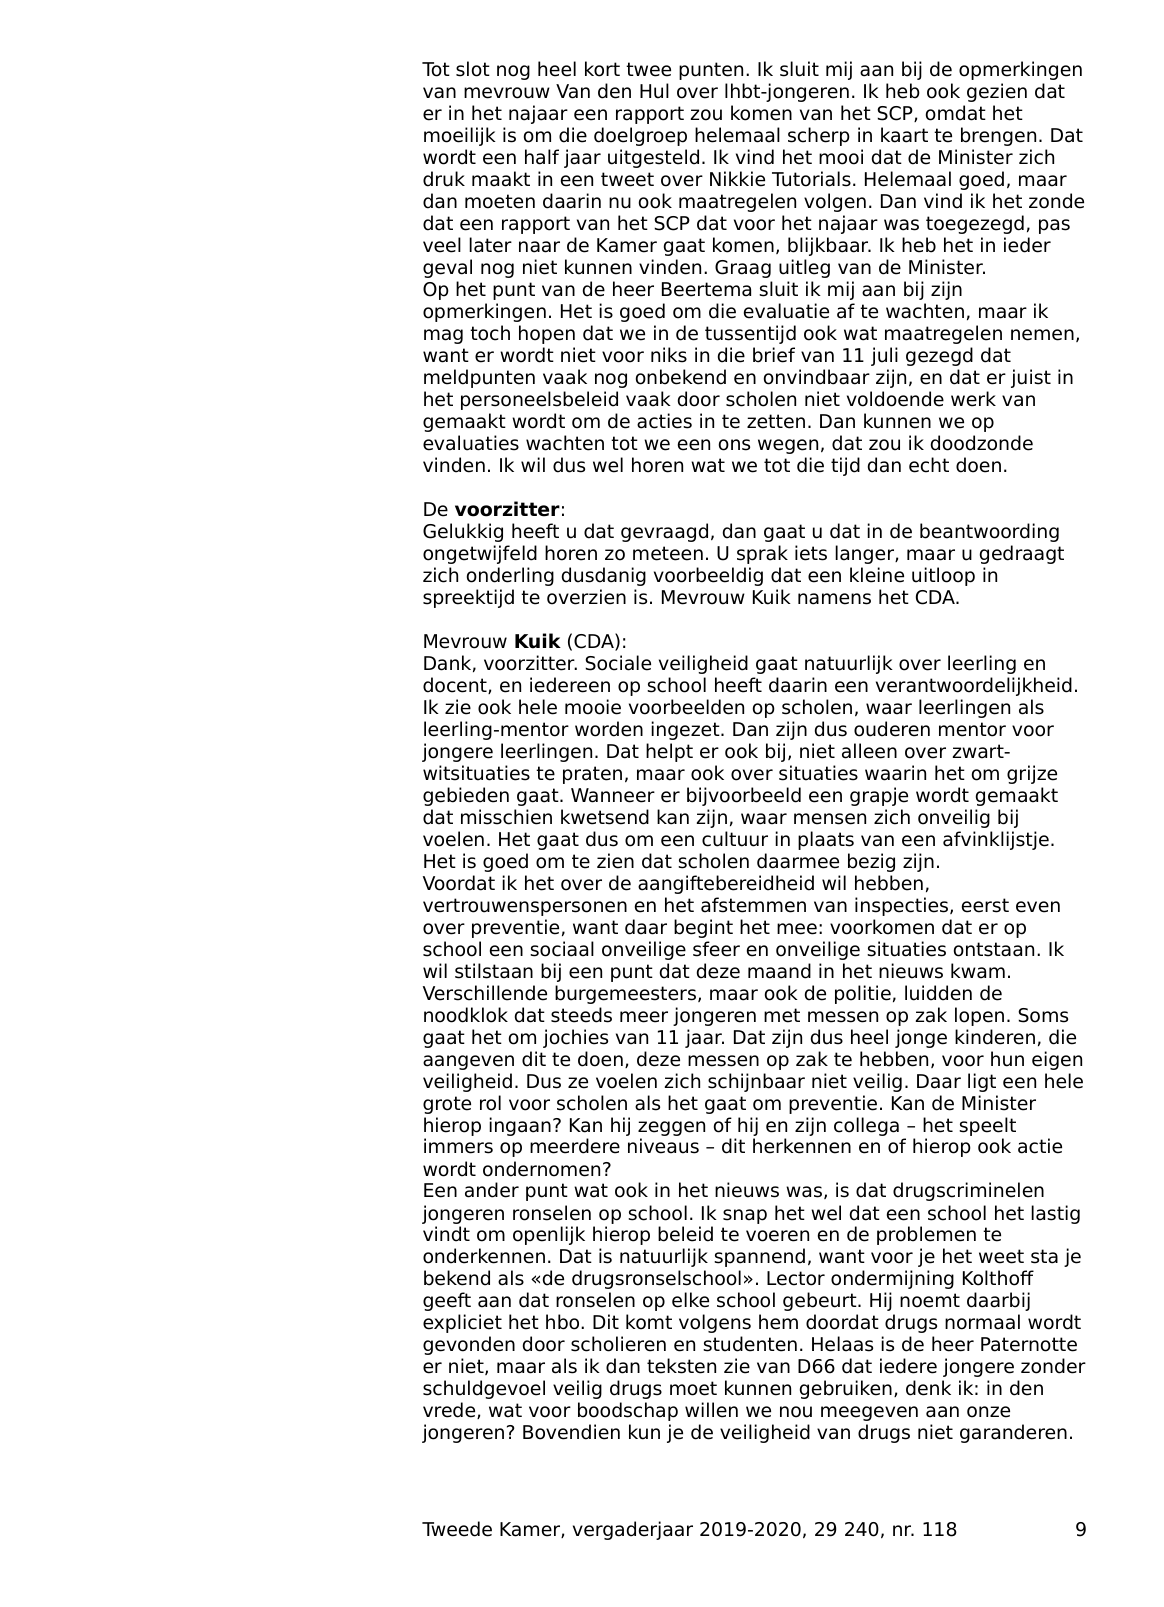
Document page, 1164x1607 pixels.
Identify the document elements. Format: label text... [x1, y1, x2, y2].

text Dank, voorzitter. Sociale veiligheid gaat natuurlijk over leerling en docent, en iedereen op school heeft daarin een verantwoordelijkheid. Ik zie ook hele mooie voorbeelden op scholen, waar leerlingen als leerling-mentor worden ingezet. Dan zijn dus ouderen mentor voor jongere leerlingen. Dat helpt er ook bij, niet alleen over zwart-witsituaties te praten, maar ook over situaties waarin het om grijze gebieden gaat. Wanneer er bijvoorbeeld een grapje wordt gemaakt dat misschien kwetsend kan zijn, waar mensen zich onveilig bij voelen. Het gaat dus om een cultuur in plaats van een afvinklijstje. Het is goed om te zien dat scholen daarmee bezig zijn. [422, 653, 1087, 873]
text Op het punt van de heer Beertema sluit ik mij aan bij zijn opmerkingen. Het is goed om die evaluatie af te wachten, maar ik mag toch hopen dat we in de tussentijd ook wat maatregelen nemen, want er wordt niet voor niks in die brief van 11 juli gezegd dat meldpunten vaak nog onbekend en onvindbaar zijn, en dat er juist in het personeelsbeleid vaak door scholen niet voldoende werk van gemaakt wordt om de acties in te zetten. Dan kunnen we op evaluaties wachten tot we een ons wegen, dat zou ik doodzonde vinden. Ik wil dus wel horen wat we tot die tijd dan echt doen. [422, 279, 1087, 477]
text Mevrouw Kuik (CDA): [422, 631, 1087, 653]
text Een ander punt wat ook in het nieuws was, is dat drugscriminelen jongeren ronselen op school. Ik snap het wel dat een school het lastig vindt om openlijk hierop beleid te voeren en de problemen te onderkennen. Dat is natuurlijk spannend, want voor je het weet sta je bekend als «de drugsronselschool». Lector ondermijning Kolthoff geeft aan dat ronselen op elke school gebeurt. Hij noemt daarbij expliciet het hbo. Dit komt volgens hem doordat drugs normaal wordt gevonden door scholieren en studenten. Helaas is de heer Paternotte er niet, maar als ik dan teksten zie van D66 dat iedere jongere zonder schuldgevoel veilig drugs moet kunnen gebruiken, denk ik: in den vrede, wat voor boodschap willen we nou meegeven aan onze jongeren? Bovendien kun je de veiligheid van drugs niet garanderen. [422, 1180, 1087, 1444]
text De voorzitter: [422, 499, 1087, 521]
text Gelukkig heeft u dat gevraagd, dan gaat u dat in de beantwoording ongetwijfeld horen zo meteen. U sprak iets langer, maar u gedraagt zich onderling dusdanig voorbeeldig dat een kleine uitloop in spreektijd te overzien is. Mevrouw Kuik namens het CDA. [422, 521, 1087, 609]
text Tot slot nog heel kort twee punten. Ik sluit mij aan bij de opmerkingen van mevrouw Van den Hul over lhbt-jongeren. Ik heb ook gezien dat er in het najaar een rapport zou komen van het SCP, omdat het moeilijk is om die doelgroep helemaal scherp in kaart te brengen. Dat wordt een half jaar uitgesteld. Ik vind het mooi dat de Minister zich druk maakt in een tweet over Nikkie Tutorials. Helemaal goed, maar dan moeten daarin nu ook maatregelen volgen. Dan vind ik het zonde dat een rapport van het SCP dat voor het najaar was toegezegd, pas veel later naar de Kamer gaat komen, blijkbaar. Ik heb het in ieder geval nog niet kunnen vinden. Graag uitleg van de Minister. [422, 59, 1087, 279]
text Voordat ik het over de aangiftebereidheid wil hebben, vertrouwenspersonen en het afstemmen van inspecties, eerst even over preventie, want daar begint het mee: voorkomen dat er op school een sociaal onveilige sfeer en onveilige situaties ontstaan. Ik wil stilstaan bij een punt dat deze maand in het nieuws kwam. Verschillende burgemeesters, maar ook de politie, luidden de noodklok dat steeds meer jongeren met messen op zak lopen. Soms gaat het om jochies van 11 jaar. Dat zijn dus heel jonge kinderen, die aangeven dit te doen, deze messen op zak te hebben, voor hun eigen veiligheid. Dus ze voelen zich schijnbaar niet veilig. Daar ligt een hele grote rol voor scholen als het gaat om preventie. Kan de Minister hierop ingaan? Kan hij zeggen of hij en zijn collega – het speelt immers op meerdere niveaus – dit herkennen en of hierop ook actie wordt ondernomen? [422, 873, 1087, 1180]
